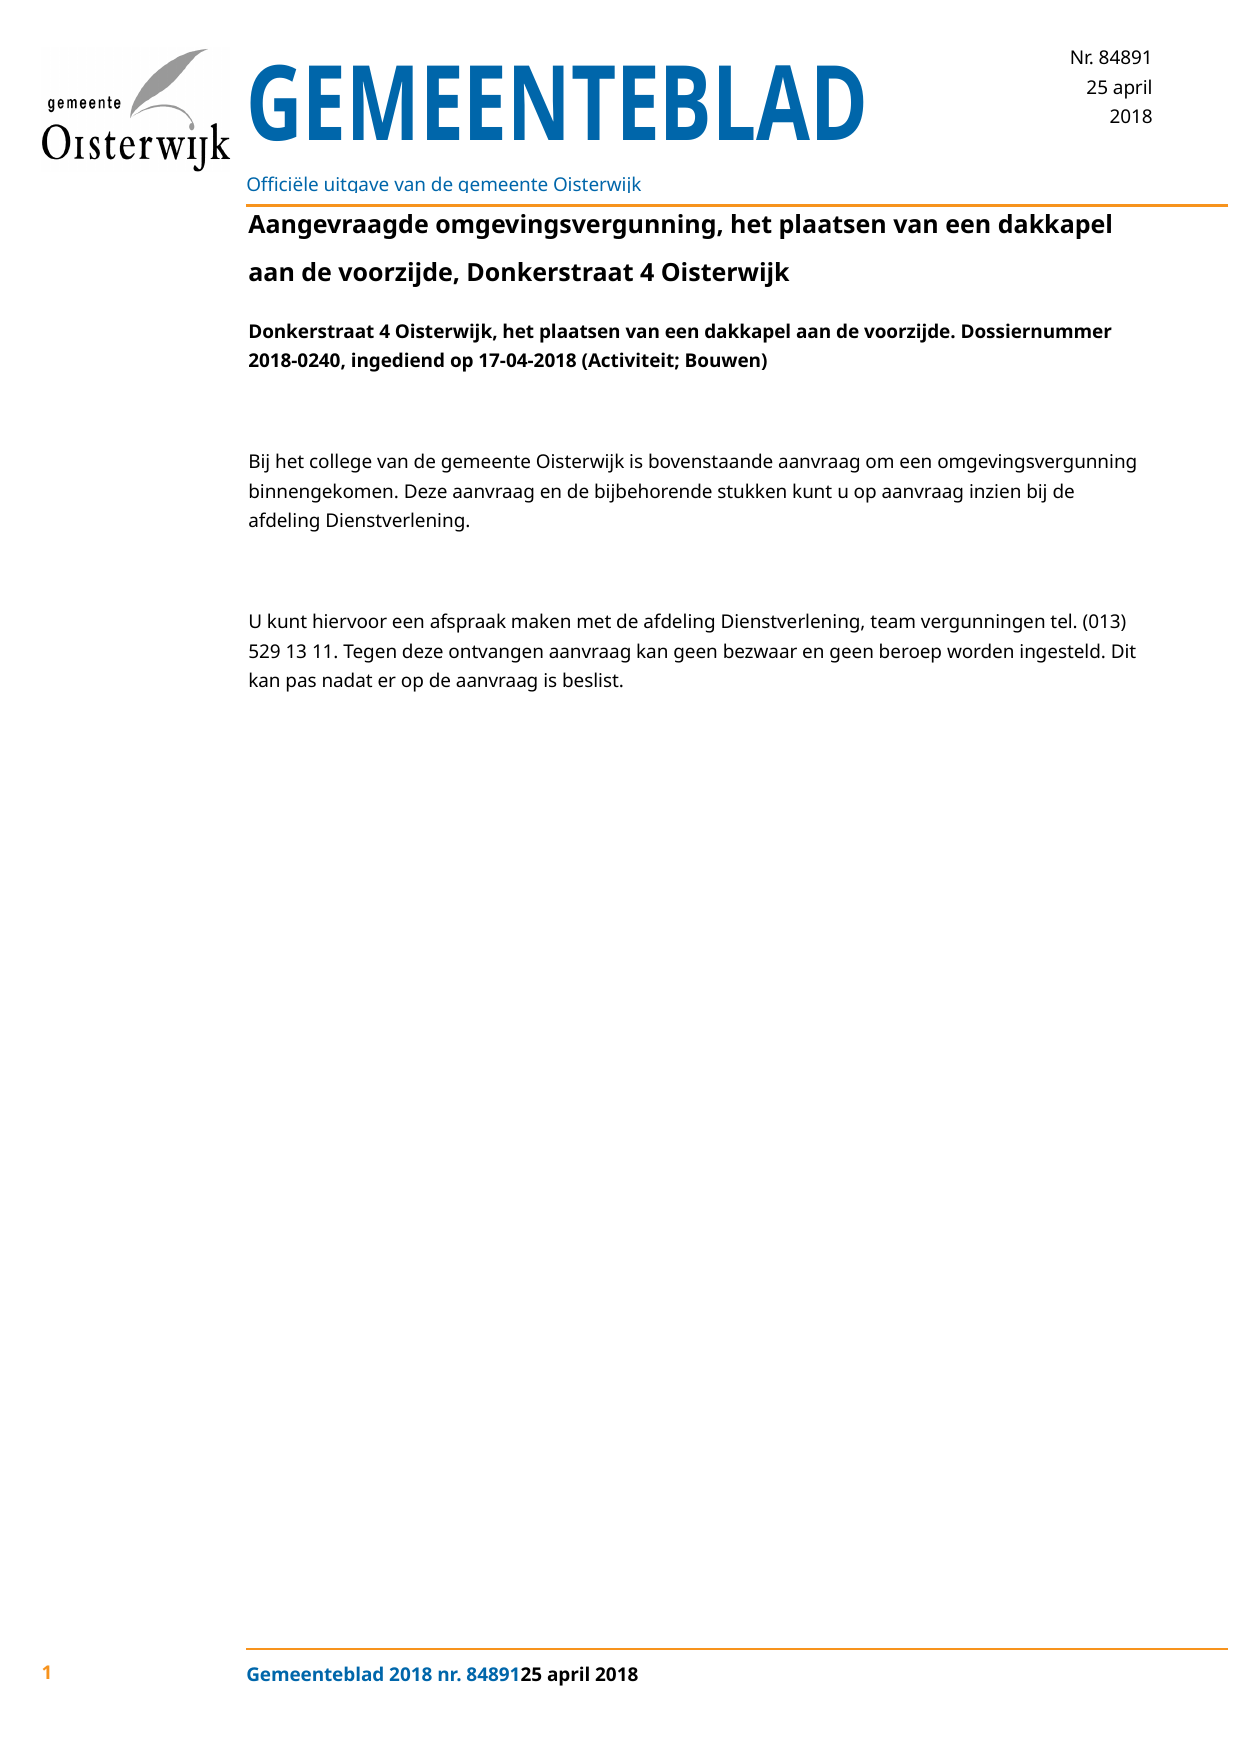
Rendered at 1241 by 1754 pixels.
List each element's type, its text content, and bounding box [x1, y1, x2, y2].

text Donkerstraat 4 Oisterwijk, het plaatsen van een dakkapel aan de voorzijde. Dossiernummer 2018-0240, ingediend op 17-04-2018 (Activiteit; Bouwen) [248, 318, 1152, 373]
text Bij het college van de gemeente Oisterwijk is bovenstaande aanvraag om een omgevingsvergunning binnengekomen. Deze aanvraag en de bijbehorende stukken kunt u op aanvraag inzien bij de afdeling Dienstverlening. [248, 448, 1152, 533]
text Aangevraagde omgevingsvergunning, het plaatsen van een dakkapel aan de voorzijde, Donkerstraat 4 Oisterwijk [248, 207, 1152, 288]
text U kunt hiervoor een afspraak maken met de afdeling Dienstverlening, team vergunningen tel. (013) 529 13 11. Tegen deze ontvangen aanvraag kan geen bezwaar en geen beroep worden ingesteld. Dit kan pas nadat er op de aanvraag is beslist. [248, 608, 1152, 693]
picture [41, 47, 231, 172]
